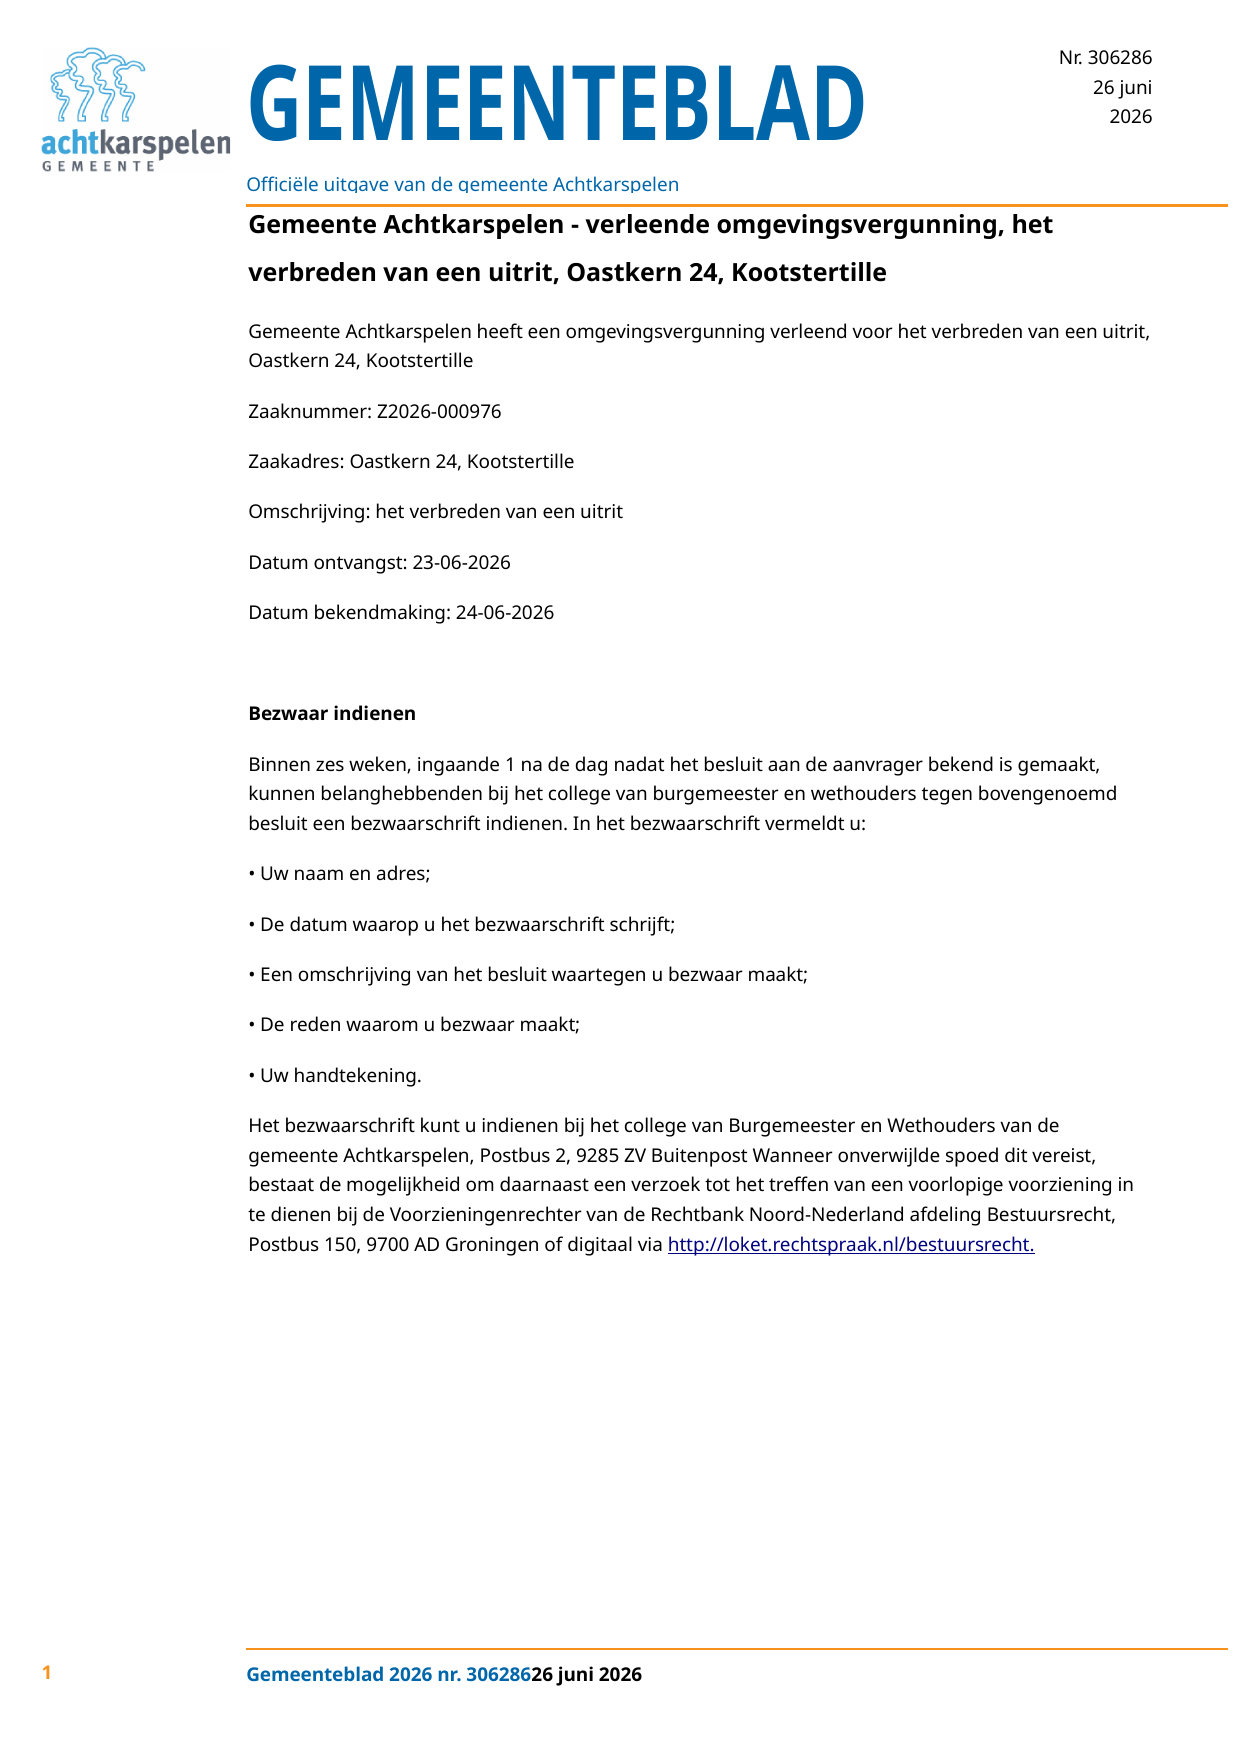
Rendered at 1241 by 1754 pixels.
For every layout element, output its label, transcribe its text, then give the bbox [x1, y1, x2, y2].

text • De datum waarop u het bezwaarschrift schrijft; [248, 911, 1152, 937]
text Bezwaar indienen [248, 700, 1152, 726]
text Datum ontvangst: 23-06-2026 [248, 549, 1152, 575]
text Zaaknummer: Z2026-000976 [248, 398, 1152, 424]
text • Uw handtekening. [248, 1062, 1152, 1088]
text • Een omschrijving van het besluit waartegen u bezwaar maakt; [248, 961, 1152, 987]
text • De reden waarom u bezwaar maakt; [248, 1012, 1152, 1037]
text Omschrijving: het verbreden van een uitrit [248, 499, 1152, 524]
text Datum bekendmaking: 24-06-2026 [248, 599, 1152, 625]
text Zaakadres: Oastkern 24, Kootstertille [248, 448, 1152, 474]
text Binnen zes weken, ingaande 1 na de dag nadat het besluit aan de aanvrager bekend is gemaakt, kunnen belanghebbenden bij het college van burgemeester en wethouders tegen bovengenoemd besluit een bezwaarschrift indienen. In het bezwaarschrift vermeldt u: [248, 751, 1152, 836]
text Gemeente Achtkarspelen heeft een omgevingsvergunning verleend voor het verbreden van een uitrit, Oastkern 24, Kootstertille [248, 318, 1152, 373]
text • Uw naam en adres; [248, 860, 1152, 886]
picture [41, 47, 231, 172]
text Het bezwaarschrift kunt u indienen bij het college van Burgemeester en Wethouders van de gemeente Achtkarspelen, Postbus 2, 9285 ZV Buitenpost Wanneer onverwijlde spoed dit vereist, bestaat de mogelijkheid om daarnaast een verzoek tot het treffen van een voorlopige voorziening in te dienen bij de Voorzieningenrechter van de Rechtbank Noord-Nederland afdeling Bestuursrecht, Postbus 150, 9700 AD Groningen of digitaal via http://loket.rechtspraak.nl/bestuursrecht. [248, 1112, 1152, 1257]
text Gemeente Achtkarspelen - verleende omgevingsvergunning, het verbreden van een uitrit, Oastkern 24, Kootstertille [248, 207, 1152, 288]
